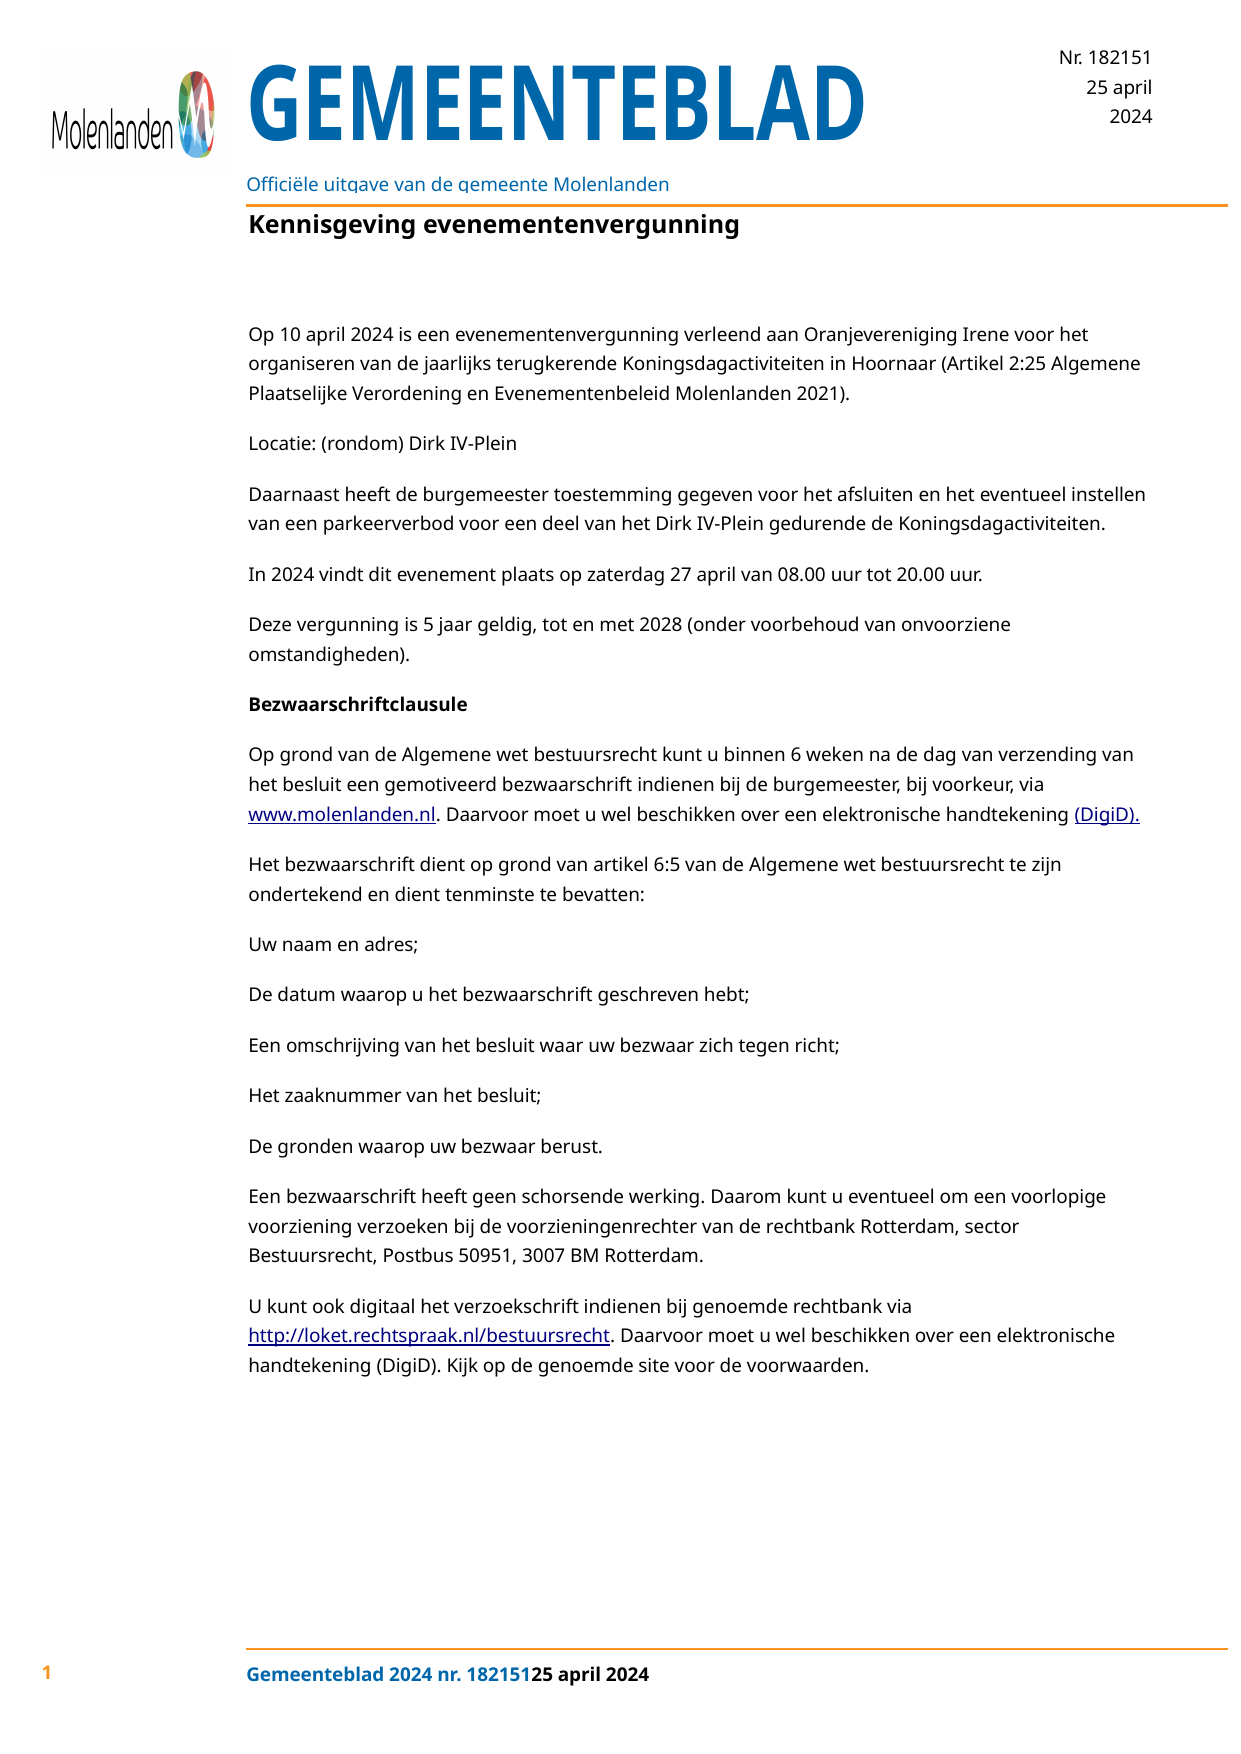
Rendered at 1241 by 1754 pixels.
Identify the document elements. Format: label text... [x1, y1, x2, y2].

text Op grond van de Algemene wet bestuursrecht kunt u binnen 6 weken na de dag van verzending van het besluit een gemotiveerd bezwaarschrift indienen bij de burgemeester, bij voorkeur, via www.molenlanden.nl. Daarvoor moet u wel beschikken over een elektronische handtekening (DigiD). [248, 742, 1152, 826]
text Kennisgeving evenementenvergunning [248, 207, 1152, 241]
text Het zaaknummer van het besluit; [248, 1082, 1152, 1108]
text De gronden waarop uw bezwaar berust. [248, 1133, 1152, 1158]
text In 2024 vindt dit evenement plaats op zaterdag 27 april van 08.00 uur tot 20.00 uur. [248, 561, 1152, 586]
text U kunt ook digitaal het verzoekschrift indienen bij genoemde rechtbank via http://loket.rechtspraak.nl/bestuursrecht. Daarvoor moet u wel beschikken over een elektronische handtekening (DigiD). Kijk op de genoemde site voor de voorwaarden. [248, 1293, 1152, 1378]
text Een bezwaarschrift heeft geen schorsende werking. Daarom kunt u eventueel om een voorlopige voorziening verzoeken bij de voorzieningenrechter van de rechtbank Rotterdam, sector Bestuursrecht, Postbus 50951, 3007 BM Rotterdam. [248, 1183, 1152, 1268]
text Locatie: (rondom) Dirk IV-Plein [248, 430, 1152, 456]
text Op 10 april 2024 is een evenementenvergunning verleend aan Oranjevereniging Irene voor het organiseren van de jaarlijks terugkerende Koningsdagactiviteiten in Hoornaar (Artikel 2:25 Algemene Plaatselijke Verordening en Evenementenbeleid Molenlanden 2021). [248, 321, 1152, 406]
picture [41, 47, 231, 172]
text De datum waarop u het bezwaarschrift geschreven hebt; [248, 982, 1152, 1007]
text Daarnaast heeft de burgemeester toestemming gegeven voor het afsluiten en het eventueel instellen van een parkeerverbod voor een deel van het Dirk IV-Plein gedurende de Koningsdagactiviteiten. [248, 481, 1152, 536]
text Deze vergunning is 5 jaar geldig, tot en met 2028 (onder voorbehoud van onvoorziene omstandigheden). [248, 611, 1152, 666]
text Het bezwaarschrift dient op grond van artikel 6:5 van de Algemene wet bestuursrecht te zijn ondertekend en dient tenminste te bevatten: [248, 851, 1152, 906]
text Bezwaarschriftclausule [248, 691, 1152, 717]
text Uw naam en adres; [248, 931, 1152, 957]
text Een omschrijving van het besluit waar uw bezwaar zich tegen richt; [248, 1032, 1152, 1058]
